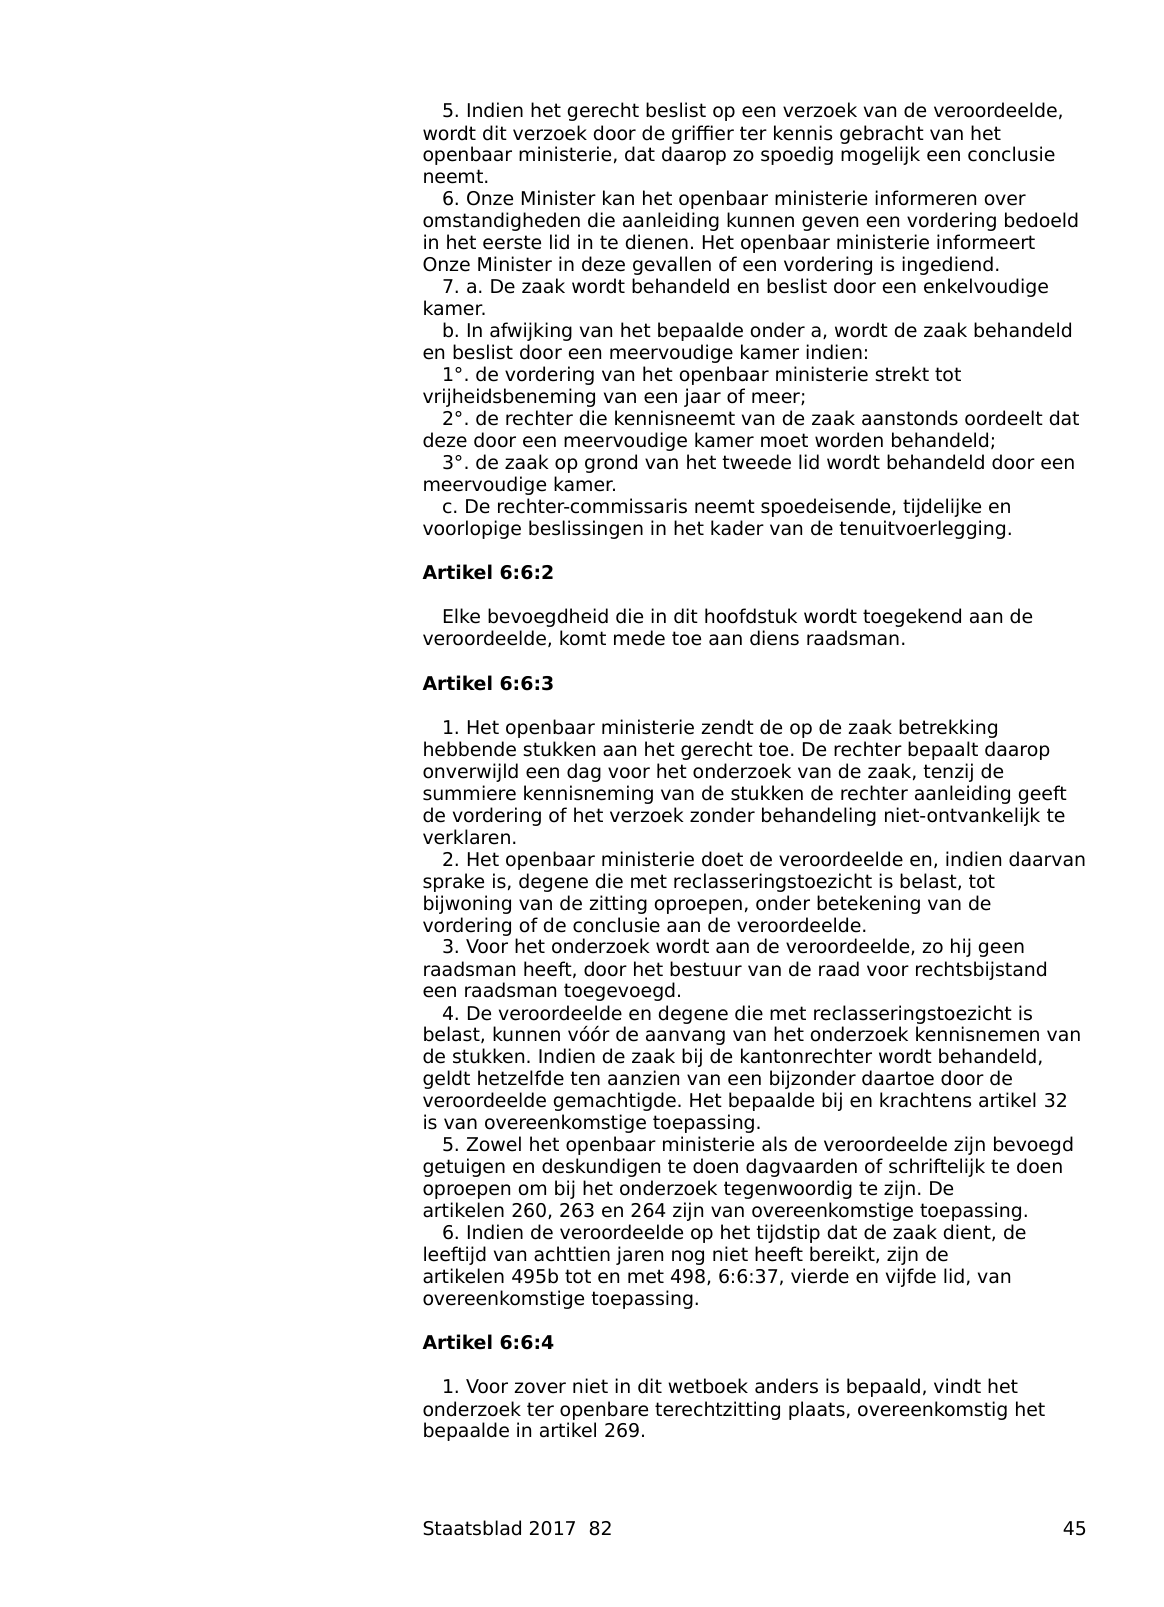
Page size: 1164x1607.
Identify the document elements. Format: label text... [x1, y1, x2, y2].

text 2. Het openbaar ministerie doet de veroordeelde en, indien daarvan sprake is, degene die met reclasseringstoezicht is belast, tot bijwoning van de zitting oproepen, onder betekening van de vordering of de conclusie aan de veroordeelde. [422, 848, 1087, 936]
text 1. Voor zover niet in dit wetboek anders is bepaald, vindt het onderzoek ter openbare terechtzitting plaats, overeenkomstig het bepaalde in artikel 269. [422, 1376, 1087, 1442]
text 6. Indien de veroordeelde op het tijdstip dat de zaak dient, de leeftijd van achttien jaren nog niet heeft bereikt, zijn de artikelen 495b tot en met 498, 6:6:37, vierde en vijfde lid, van overeenkomstige toepassing. [422, 1222, 1087, 1310]
text 7. a. De zaak wordt behandeld en beslist door een enkelvoudige kamer. [422, 276, 1087, 320]
subtitle Artikel 6:6:3 [422, 672, 1087, 694]
text 3°. de zaak op grond van het tweede lid wordt behandeld door een meervoudige kamer. [422, 452, 1087, 496]
text b. In afwijking van het bepaalde onder a, wordt de zaak behandeld en beslist door een meervoudige kamer indien: [422, 320, 1087, 364]
subtitle Artikel 6:6:2 [422, 562, 1087, 584]
text 3. Voor het onderzoek wordt aan de veroordeelde, zo hij geen raadsman heeft, door het bestuur van de raad voor rechtsbijstand een raadsman toegevoegd. [422, 936, 1087, 1002]
text 6. Onze Minister kan het openbaar ministerie informeren over omstandigheden die aanleiding kunnen geven een vordering bedoeld in het eerste lid in te dienen. Het openbaar ministerie informeert Onze Minister in deze gevallen of een vordering is ingediend. [422, 188, 1087, 276]
text 5. Indien het gerecht beslist op een verzoek van de veroordeelde, wordt dit verzoek door de griffier ter kennis gebracht van het openbaar ministerie, dat daarop zo spoedig mogelijk een conclusie neemt. [422, 100, 1087, 188]
text 1. Het openbaar ministerie zendt de op de zaak betrekking hebbende stukken aan het gerecht toe. De rechter bepaalt daarop onverwijld een dag voor het onderzoek van de zaak, tenzij de summiere kennisneming van de stukken de rechter aanleiding geeft de vordering of het verzoek zonder behandeling niet-ontvankelijk te verklaren. [422, 717, 1087, 848]
subtitle Artikel 6:6:4 [422, 1332, 1087, 1354]
text 4. De veroordeelde en degene die met reclasseringstoezicht is belast, kunnen vóór de aanvang van het onderzoek kennisnemen van de stukken. Indien de zaak bij de kantonrechter wordt behandeld, geldt hetzelfde ten aanzien van een bijzonder daartoe door de veroordeelde gemachtigde. Het bepaalde bij en krachtens artikel 32 is van overeenkomstige toepassing. [422, 1002, 1087, 1134]
text c. De rechter-commissaris neemt spoedeisende, tijdelijke en voorlopige beslissingen in het kader van de tenuitvoerlegging. [422, 496, 1087, 540]
text 2°. de rechter die kennisneemt van de zaak aanstonds oordeelt dat deze door een meervoudige kamer moet worden behandeld; [422, 408, 1087, 452]
text 1°. de vordering van het openbaar ministerie strekt tot vrijheidsbeneming van een jaar of meer; [422, 364, 1087, 408]
text 5. Zowel het openbaar ministerie als de veroordeelde zijn bevoegd getuigen en deskundigen te doen dagvaarden of schriftelijk te doen oproepen om bij het onderzoek tegenwoordig te zijn. De artikelen 260, 263 en 264 zijn van overeenkomstige toepassing. [422, 1134, 1087, 1222]
text Elke bevoegdheid die in dit hoofdstuk wordt toegekend aan de veroordeelde, komt mede toe aan diens raadsman. [422, 606, 1087, 650]
